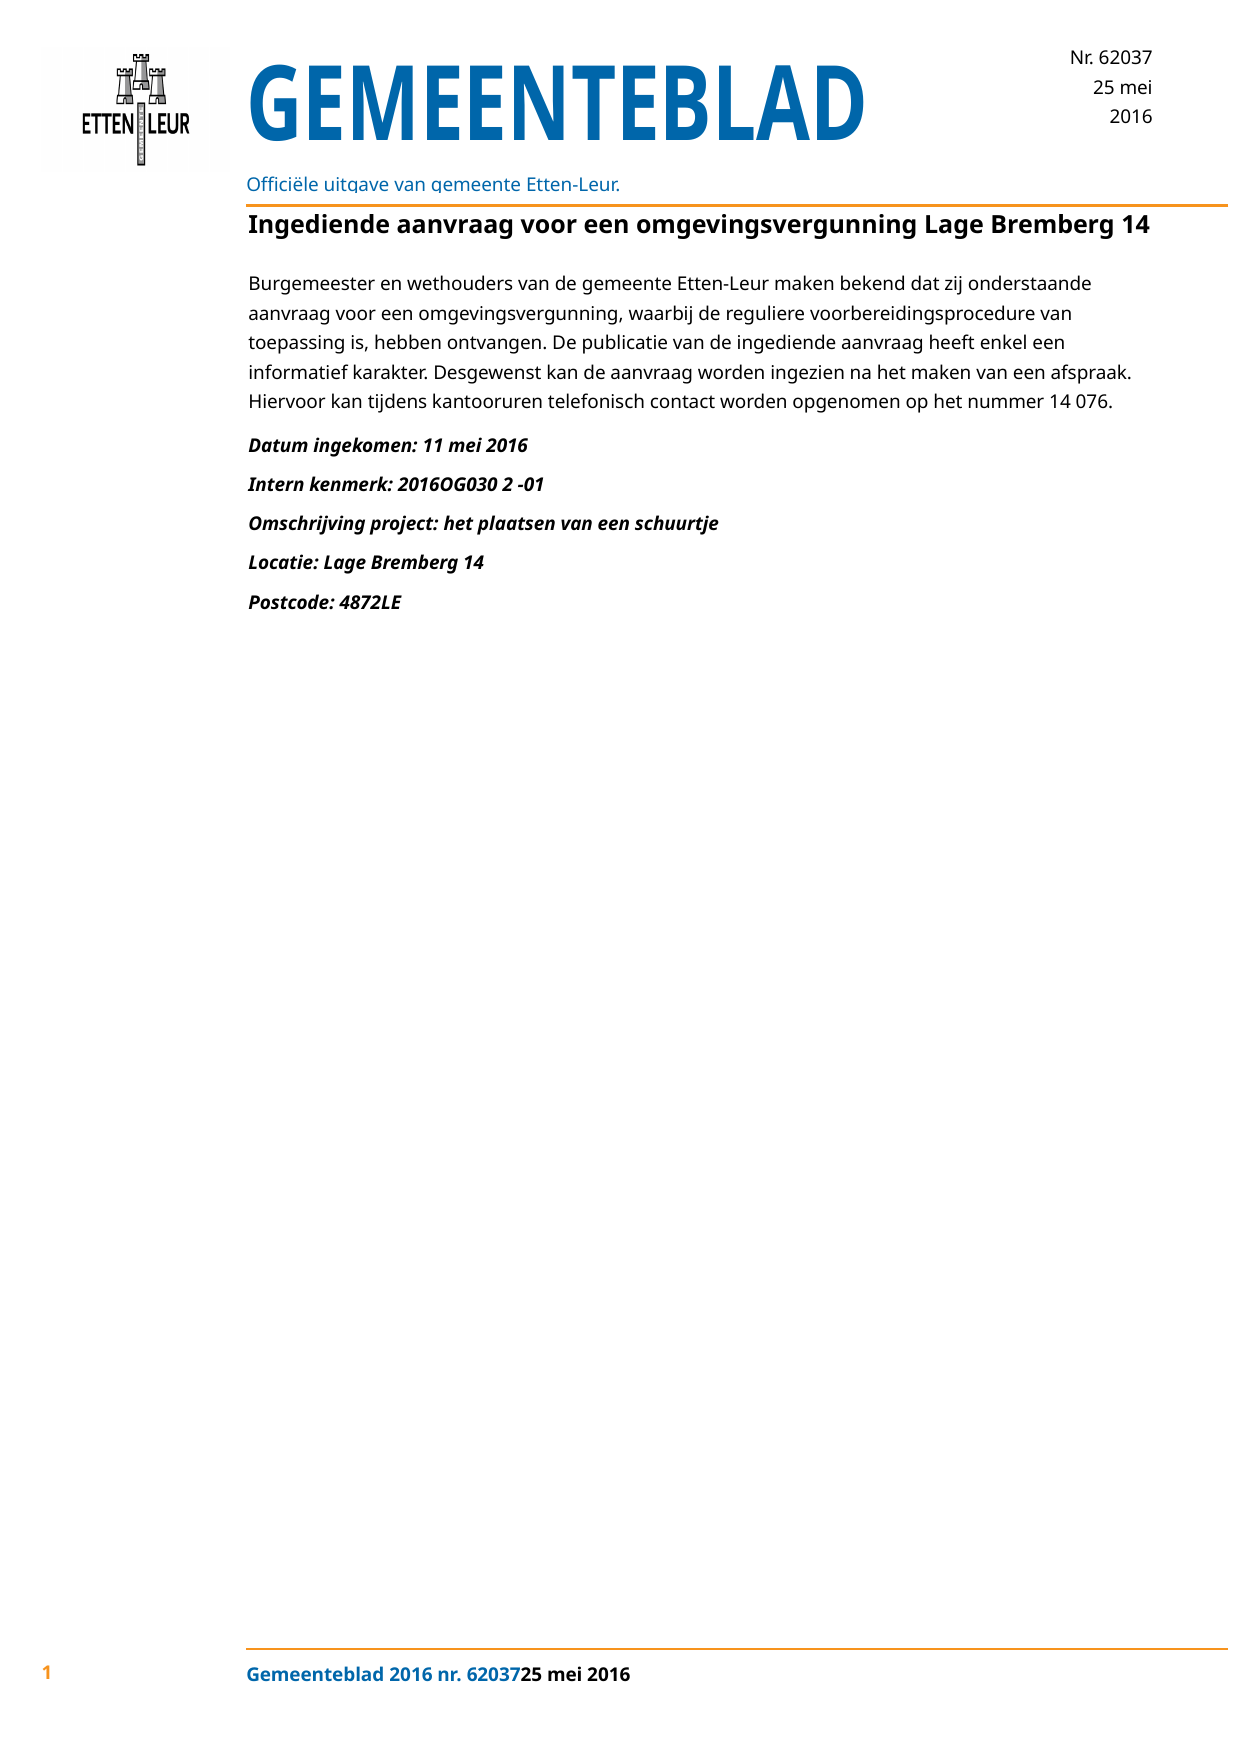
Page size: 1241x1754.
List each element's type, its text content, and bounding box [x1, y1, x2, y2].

text Ingediende aanvraag voor een omgevingsvergunning Lage Bremberg 14 [248, 207, 1152, 241]
text Omschrijving project: het plaatsen van een schuurtje [248, 510, 1152, 536]
picture [41, 47, 231, 172]
text Intern kenmerk: 2016OG030 2 -01 [248, 471, 1152, 497]
text Locatie: Lage Bremberg 14 [248, 549, 1152, 575]
text Burgemeester en wethouders van de gemeente Etten-Leur maken bekend dat zij onderstaande aanvraag voor een omgevingsvergunning, waarbij de reguliere voorbereidingsprocedure van toepassing is, hebben ontvangen. De publicatie van de ingediende aanvraag heeft enkel een informatief karakter. Desgewenst kan de aanvraag worden ingezien na het maken van een afspraak. Hiervoor kan tijdens kantooruren telefonisch contact worden opgenomen op het nummer 14 076. [248, 270, 1152, 414]
text Datum ingekomen: 11 mei 2016 [248, 432, 1152, 457]
text Postcode: 4872LE [248, 589, 1152, 614]
